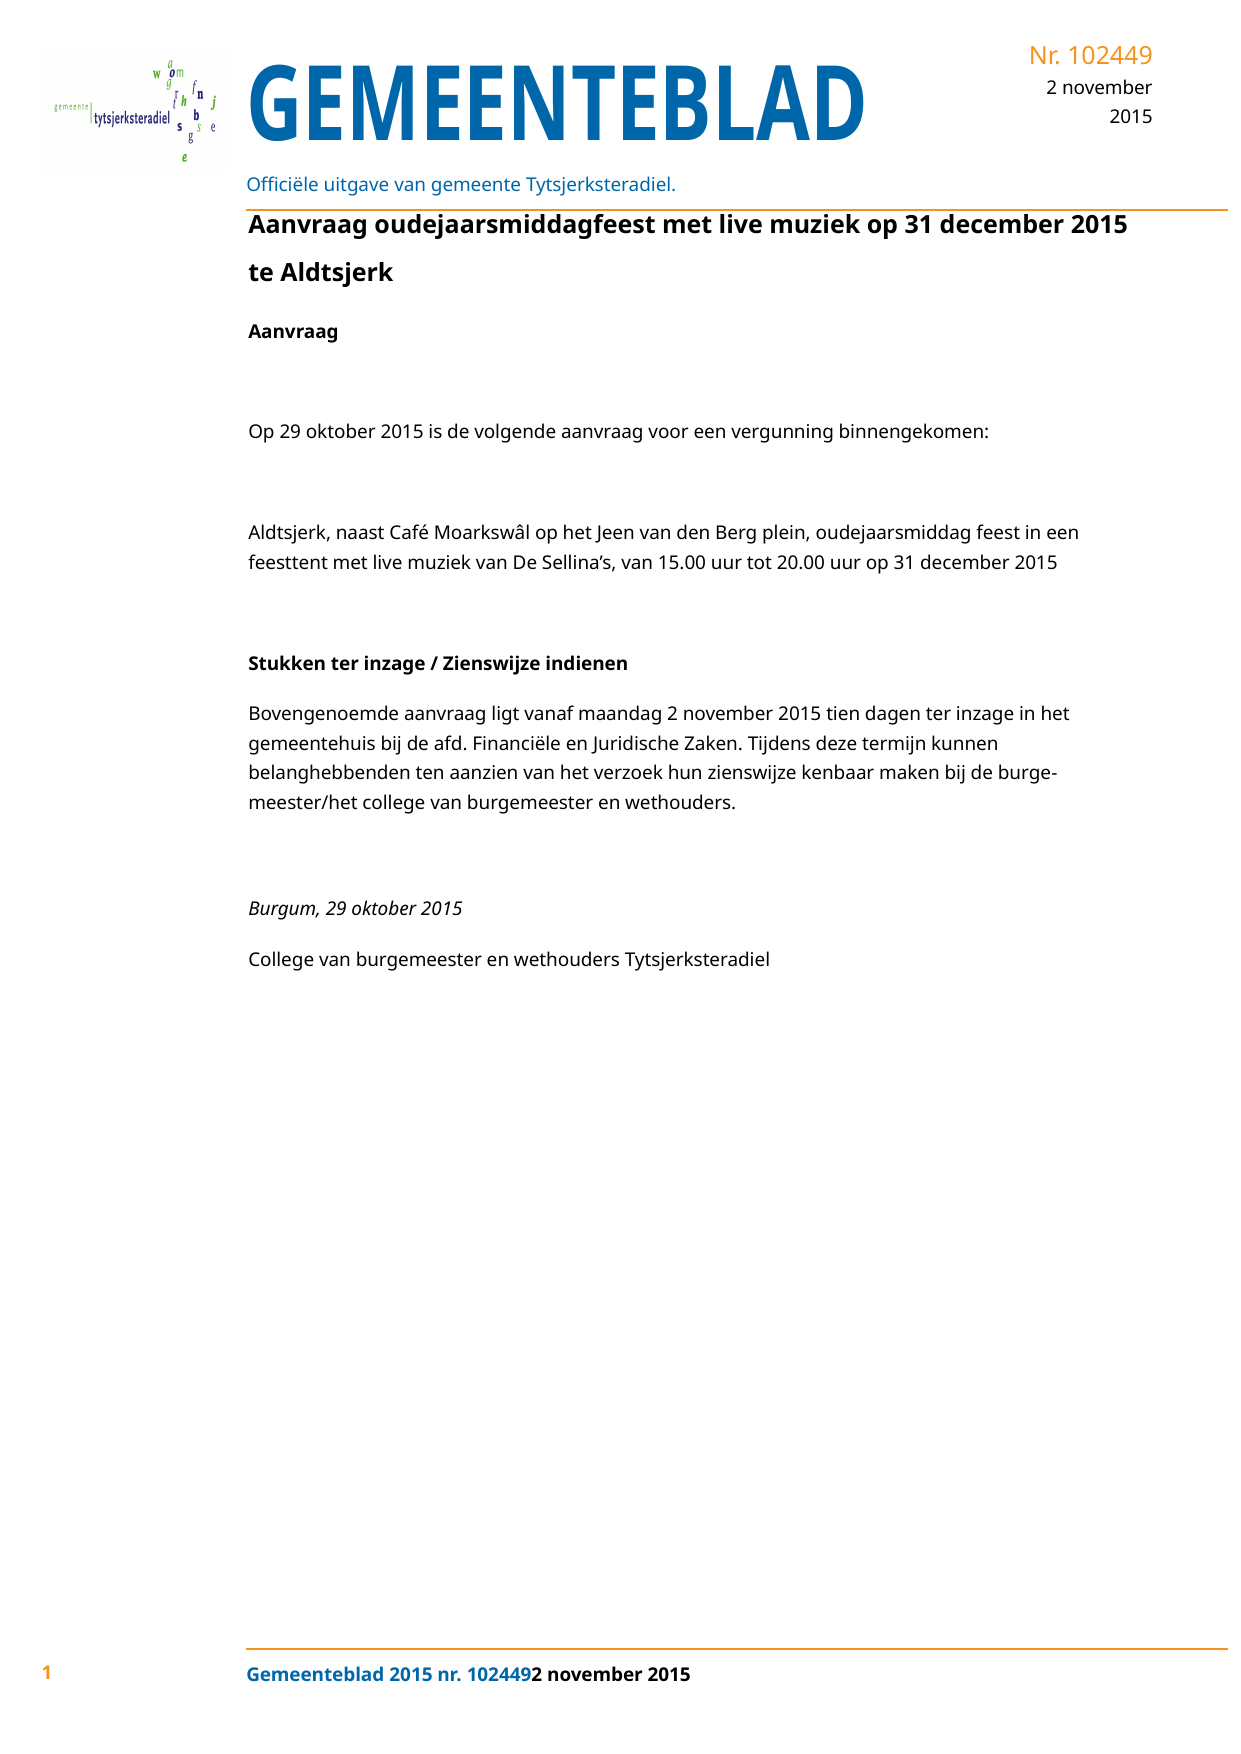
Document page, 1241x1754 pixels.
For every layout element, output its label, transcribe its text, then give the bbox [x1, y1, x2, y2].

text Burgum, 29 oktober 2015 [248, 895, 1152, 921]
text Op 29 oktober 2015 is de volgende aanvraag voor een vergunning binnengekomen: [248, 419, 1152, 444]
text Aldtsjerk, naast Café Moarkswâl op het Jeen van den Berg plein, oudejaarsmiddag feest in een feesttent met live muziek van De Sellina’s, van 15.00 uur tot 20.00 uur op 31 december 2015 [248, 519, 1152, 575]
text Stukken ter inzage / Zienswijze indienen [248, 650, 1152, 676]
text College van burgemeester en wethouders Tytsjerksteradiel [248, 946, 1152, 972]
text Aanvraag oudejaarsmiddagfeest met live muziek op 31 december 2015 te Aldtsjerk [248, 211, 1152, 288]
picture [41, 47, 231, 172]
text Bovengenoemde aanvraag ligt vanaf maandag 2 november 2015 tien dagen ter inzage in het gemeentehuis bij de afd. Financiële en Juridische Zaken. Tijdens deze termijn kunnen belanghebbenden ten aanzien van het verzoek hun zienswijze kenbaar maken bij de burge­meester/het college van burgemeester en wethouders. [248, 700, 1152, 815]
text Aanvraag [248, 318, 1152, 344]
